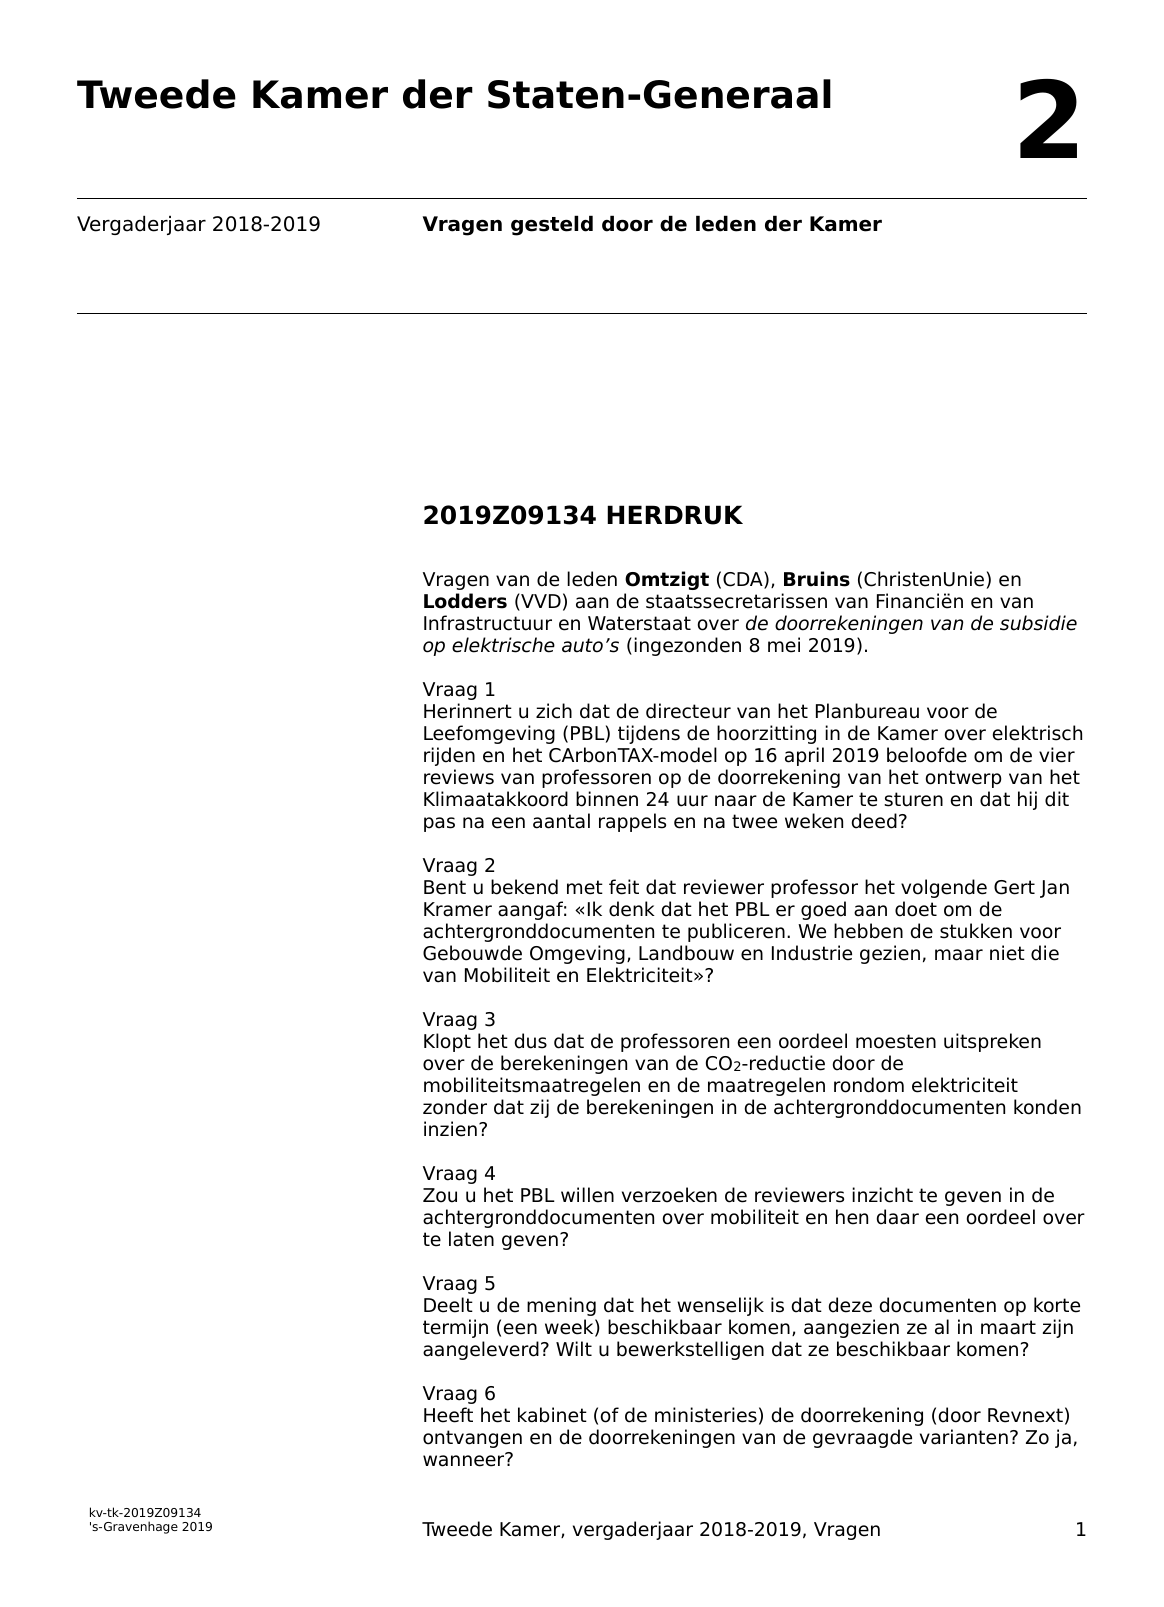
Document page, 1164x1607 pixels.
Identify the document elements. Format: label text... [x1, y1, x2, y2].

text Vraag 3 [422, 1009, 1087, 1031]
table_header 2 [886, 59, 1087, 198]
text Vraag 1 [422, 679, 1087, 701]
text Vraag 6 [422, 1383, 1087, 1405]
table_header Tweede Kamer der Staten-Generaal [77, 59, 886, 198]
text Vraag 4 [422, 1163, 1087, 1185]
table_cell Vragen gesteld door de leden der Kamer [422, 199, 1087, 313]
text Deelt u de mening dat het wenselijk is dat deze documenten op korte termijn (een week) beschikbaar komen, aangezien ze al in maart zijn aangeleverd? Wilt u bewerkstelligen dat ze beschikbaar komen? [422, 1295, 1087, 1361]
text 's-Gravenhage 2019 [88, 1520, 323, 1534]
table_cell Vergaderjaar 2018-2019 [77, 199, 422, 313]
text Bent u bekend met feit dat reviewer professor het volgende Gert Jan Kramer aangaf: «Ik denk dat het PBL er goed aan doet om de achtergronddocumenten te publiceren. We hebben de stukken voor Gebouwde Omgeving, Landbouw en Industrie gezien, maar niet die van Mobiliteit en Elektriciteit»? [422, 877, 1087, 987]
text 2019Z09134 HERDRUK [422, 501, 1087, 531]
text Heeft het kabinet (of de ministeries) de doorrekening (door Revnext) ontvangen en de doorrekeningen van de gevraagde varianten? Zo ja, wanneer? [422, 1405, 1087, 1471]
text Vraag 2 [422, 855, 1087, 877]
text Vraag 5 [422, 1273, 1087, 1295]
text Vragen van de leden Omtzigt (CDA), Bruins (ChristenUnie) en Lodders (VVD) aan de staatssecretarissen van Financiën en van Infrastructuur en Waterstaat over de doorrekeningen van de subsidie op elektrische auto’s (ingezonden 8 mei 2019). [422, 569, 1087, 657]
text Zou u het PBL willen verzoeken de reviewers inzicht te geven in de achtergronddocumenten over mobiliteit en hen daar een oordeel over te laten geven? [422, 1185, 1087, 1251]
text kv-tk-2019Z09134 [88, 1506, 323, 1520]
text Klopt het dus dat de professoren een oordeel moesten uitspreken over de berekeningen van de CO2-reductie door de mobiliteitsmaatregelen en de maatregelen rondom elektriciteit zonder dat zij de berekeningen in de achtergronddocumenten konden inzien? [422, 1031, 1087, 1141]
text Herinnert u zich dat de directeur van het Planbureau voor de Leefomgeving (PBL) tijdens de hoorzitting in de Kamer over elektrisch rijden en het CArbonTAX-model op 16 april 2019 beloofde om de vier reviews van professoren op de doorrekening van het ontwerp van het Klimaatakkoord binnen 24 uur naar de Kamer te sturen en dat hij dit pas na een aantal rappels en na twee weken deed? [422, 701, 1087, 833]
